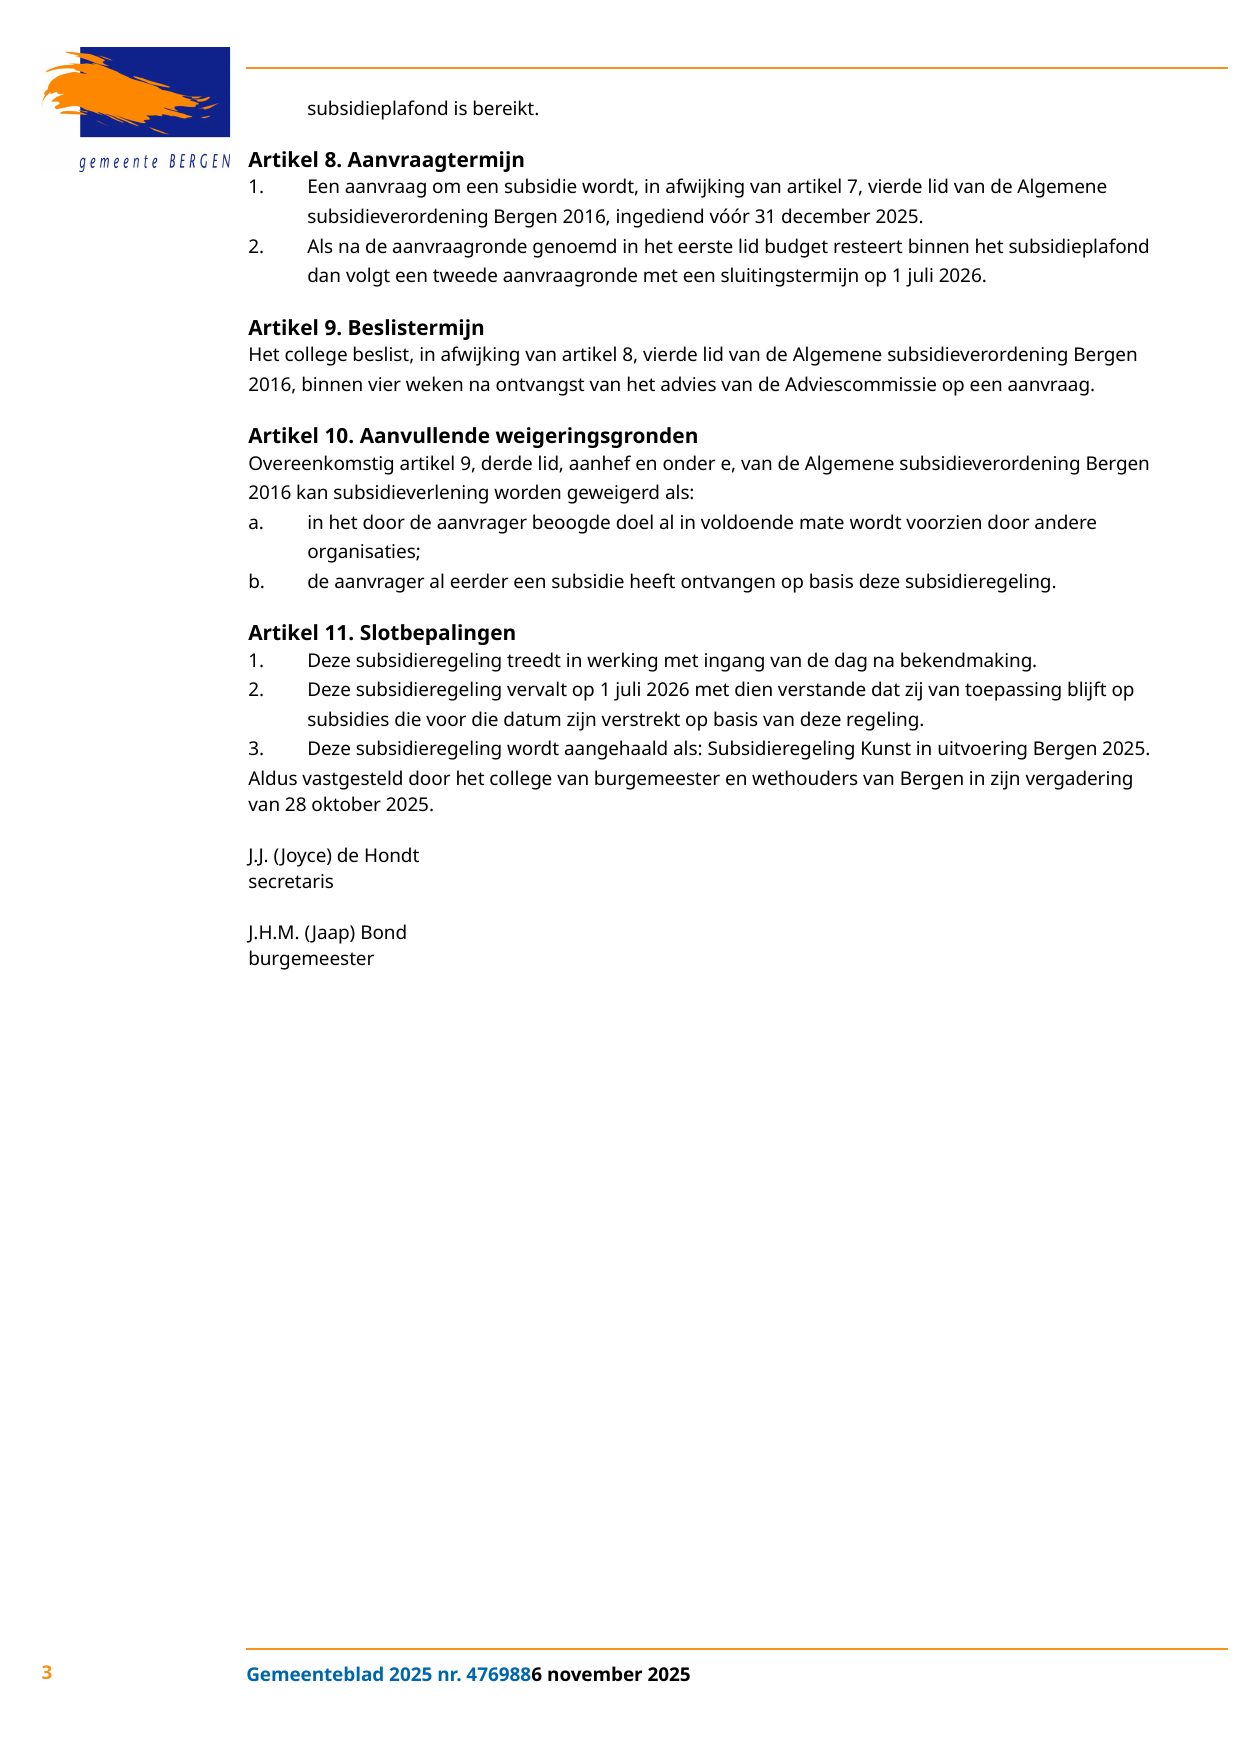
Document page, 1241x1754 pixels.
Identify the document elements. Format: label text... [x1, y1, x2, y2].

text burgemeester [248, 945, 1152, 971]
text Overeenkomstig artikel 9, derde lid, aanhef en onder e, van de Algemene subsidieverordening Bergen 2016 kan subsidieverlening worden geweigerd als: [248, 450, 1152, 505]
text J.H.M. (Jaap) Bond [248, 919, 1152, 945]
text secretaris [248, 868, 1152, 894]
list Een aanvraag om een subsidie wordt, in afwijking van artikel 7, vierde lid van de Algemene subsidieverordening Bergen 2016, ingediend vóór 31 december 2025. [248, 174, 1152, 229]
text Artikel 8. Aanvraagtermijn [248, 145, 1152, 174]
list Deze subsidieregeling treedt in werking met ingang van de dag na bekendmaking. [248, 647, 1152, 673]
text Aldus vastgesteld door het college van burgemeester en wethouders van Bergen in zijn vergadering van 28 oktober 2025. [248, 765, 1152, 817]
list de aanvrager al eerder een subsidie heeft ontvangen op basis deze subsidieregeling. [248, 568, 1152, 594]
list Deze subsidieregeling vervalt op 1 juli 2026 met dien verstande dat zij van toepassing blijft op subsidies die voor die datum zijn verstrekt op basis van deze regeling. [248, 676, 1152, 732]
text J.J. (Joyce) de Hondt [248, 842, 1152, 868]
text Het college beslist, in afwijking van artikel 8, vierde lid van de Algemene subsidieverordening Bergen 2016, binnen vier weken na ontvangst van het advies van de Adviescommissie op een aanvraag. [248, 341, 1152, 397]
list Als na de aanvraagronde genoemd in het eerste lid budget resteert binnen het subsidieplafond dan volgt een tweede aanvraagronde met een sluitingstermijn op 1 juli 2026. [248, 233, 1152, 288]
list Deze subsidieregeling wordt aangehaald als: Subsidieregeling Kunst in uitvoering Bergen 2025. [248, 736, 1152, 761]
text Artikel 9. Beslistermijn [248, 313, 1152, 341]
list subsidieplafond is bereikt. [248, 95, 1152, 121]
list in het door de aanvrager beoogde doel al in voldoende mate wordt voorzien door andere organisaties; [248, 509, 1152, 564]
text Artikel 11. Slotbepalingen [248, 618, 1152, 647]
picture [41, 47, 231, 172]
text Artikel 10. Aanvullende weigeringsgronden [248, 421, 1152, 450]
